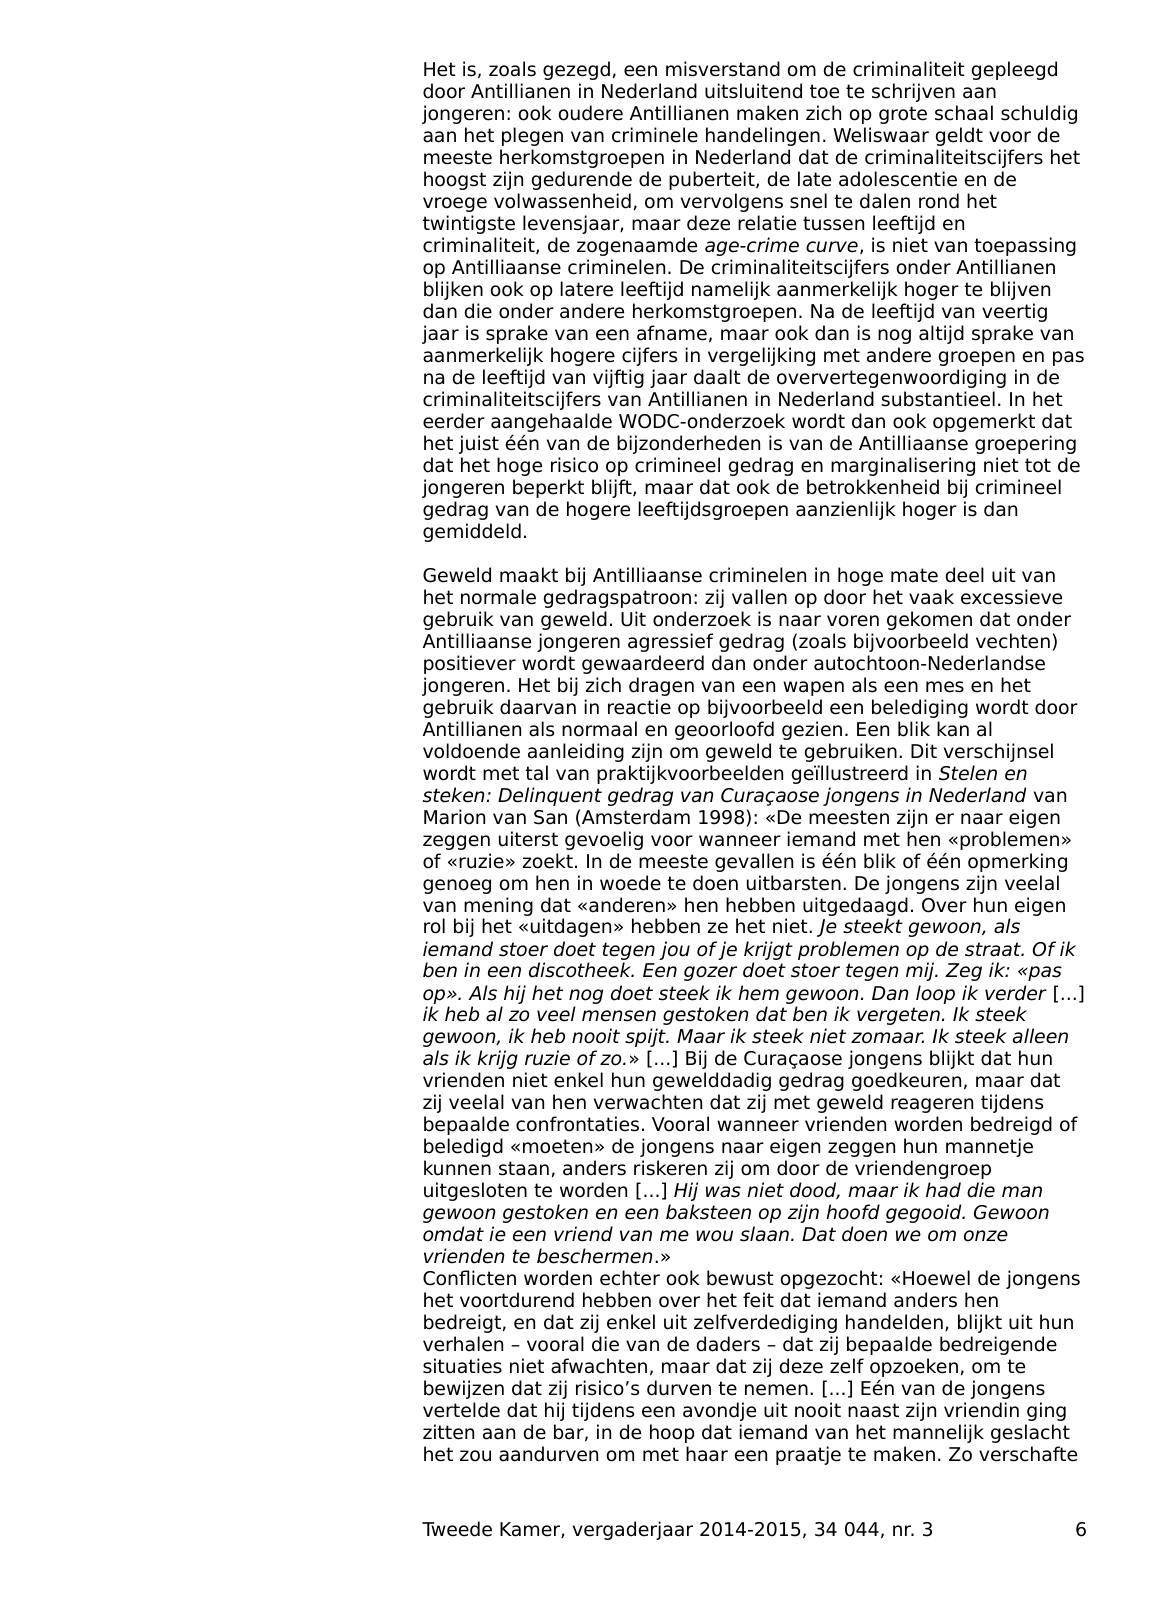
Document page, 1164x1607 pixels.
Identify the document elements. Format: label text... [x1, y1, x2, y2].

text Geweld maakt bij Antilliaanse criminelen in hoge mate deel uit van het normale gedragspatroon: zij vallen op door het vaak excessieve gebruik van geweld. Uit onderzoek is naar voren gekomen dat onder Antilliaanse jongeren agressief gedrag (zoals bijvoorbeeld vechten) positiever wordt gewaardeerd dan onder autochtoon-Nederlandse jongeren. Het bij zich dragen van een wapen als een mes en het gebruik daarvan in reactie op bijvoorbeeld een belediging wordt door Antillianen als normaal en geoorloofd gezien. Een blik kan al voldoende aanleiding zijn om geweld te gebruiken. Dit verschijnsel wordt met tal van praktijkvoorbeelden geïllustreerd in Stelen en steken: Delinquent gedrag van Curaçaose jongens in Nederland van Marion van San (Amsterdam 1998): «De meesten zijn er naar eigen zeggen uiterst gevoelig voor wanneer iemand met hen «problemen» of «ruzie» zoekt. In de meeste gevallen is één blik of één opmerking genoeg om hen in woede te doen uitbarsten. De jongens zijn veelal van mening dat «anderen» hen hebben uitgedaagd. Over hun eigen rol bij het «uitdagen» hebben ze het niet. Je steekt gewoon, als iemand stoer doet tegen jou of je krijgt problemen op de straat. Of ik ben in een discotheek. Een gozer doet stoer tegen mij. Zeg ik: «pas op». Als hij het nog doet steek ik hem gewoon. Dan loop ik verder [...] ik heb al zo veel mensen gestoken dat ben ik vergeten. Ik steek gewoon, ik heb nooit spijt. Maar ik steek niet zomaar. Ik steek alleen als ik krijg ruzie of zo.» [...] Bij de Curaçaose jongens blijkt dat hun vrienden niet enkel hun gewelddadig gedrag goedkeuren, maar dat zij veelal van hen verwachten dat zij met geweld reageren tijdens bepaalde confrontaties. Vooral wanneer vrienden worden bedreigd of beledigd «moeten» de jongens naar eigen zeggen hun mannetje kunnen staan, anders riskeren zij om door de vriendengroep uitgesloten te worden [...] Hij was niet dood, maar ik had die man gewoon gestoken en een baksteen op zijn hoofd gegooid. Gewoon omdat ie een vriend van me wou slaan. Dat doen we om onze vrienden te beschermen.» [422, 565, 1087, 1268]
text Het is, zoals gezegd, een misverstand om de criminaliteit gepleegd door Antillianen in Nederland uitsluitend toe te schrijven aan jongeren: ook oudere Antillianen maken zich op grote schaal schuldig aan het plegen van criminele handelingen. Weliswaar geldt voor de meeste herkomstgroepen in Nederland dat de criminaliteitscijfers het hoogst zijn gedurende de puberteit, de late adolescentie en de vroege volwassenheid, om vervolgens snel te dalen rond het twintigste levensjaar, maar deze relatie tussen leeftijd en criminaliteit, de zogenaamde age-crime curve, is niet van toepassing op Antilliaanse criminelen. De criminaliteitscijfers onder Antillianen blijken ook op latere leeftijd namelijk aanmerkelijk hoger te blijven dan die onder andere herkomstgroepen. Na de leeftijd van veertig jaar is sprake van een afname, maar ook dan is nog altijd sprake van aanmerkelijk hogere cijfers in vergelijking met andere groepen en pas na de leeftijd van vijftig jaar daalt de oververtegenwoordiging in de criminaliteitscijfers van Antillianen in Nederland substantieel. In het eerder aangehaalde WODC-onderzoek wordt dan ook opgemerkt dat het juist één van de bijzonderheden is van de Antilliaanse groepering dat het hoge risico op crimineel gedrag en marginalisering niet tot de jongeren beperkt blijft, maar dat ook de betrokkenheid bij crimineel gedrag van de hogere leeftijdsgroepen aanzienlijk hoger is dan gemiddeld. [422, 59, 1087, 543]
text Conflicten worden echter ook bewust opgezocht: «Hoewel de jongens het voortdurend hebben over het feit dat iemand anders hen bedreigt, en dat zij enkel uit zelfverdediging handelden, blijkt uit hun verhalen – vooral die van de daders – dat zij bepaalde bedreigende situaties niet afwachten, maar dat zij deze zelf opzoeken, om te bewijzen dat zij risico’s durven te nemen. [...] Eén van de jongens vertelde dat hij tijdens een avondje uit nooit naast zijn vriendin ging zitten aan de bar, in de hoop dat iemand van het mannelijk geslacht het zou aandurven om met haar een praatje te maken. Zo verschafte [422, 1268, 1087, 1466]
